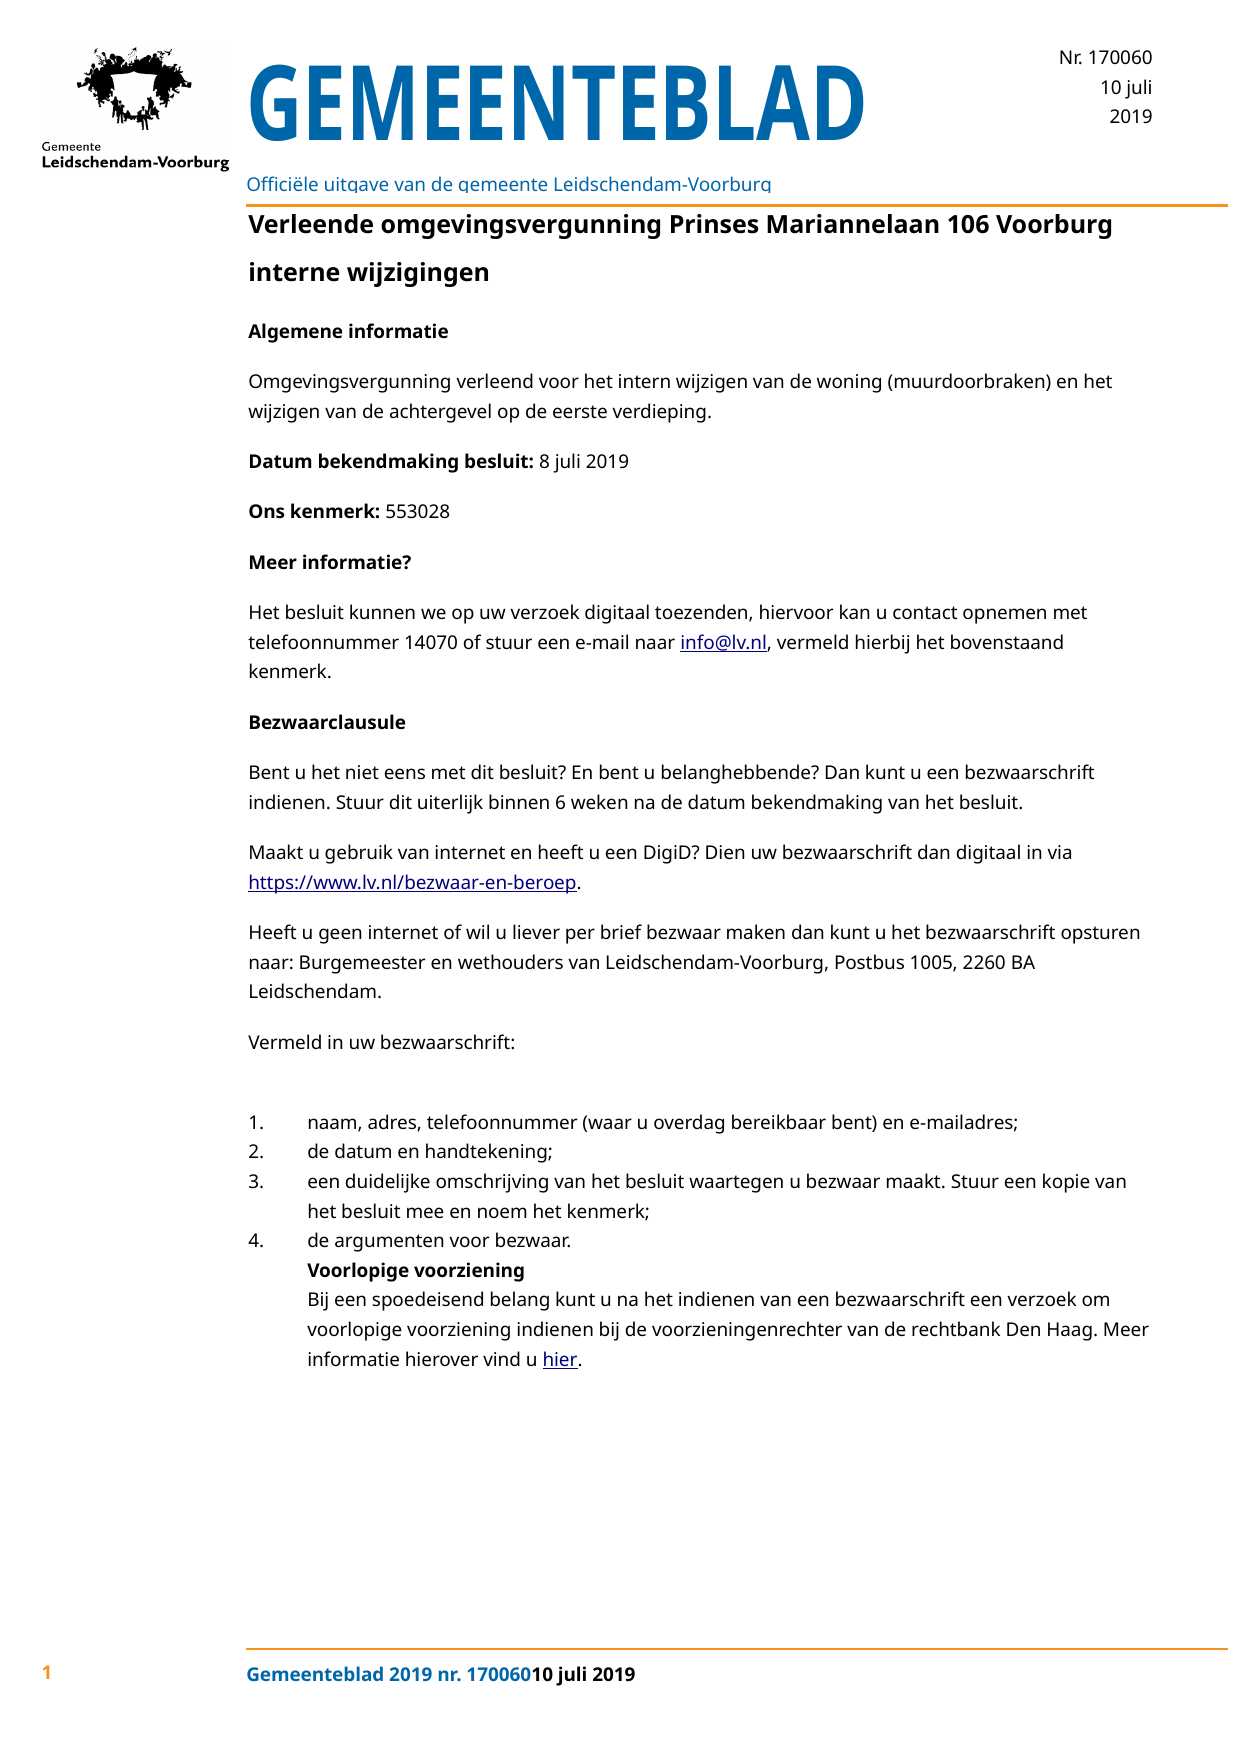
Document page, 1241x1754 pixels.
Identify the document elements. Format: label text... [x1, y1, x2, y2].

text Verleende omgevingsvergunning Prinses Mariannelaan 106 Voorburg interne wijzigingen [248, 207, 1152, 288]
text Meer informatie? [248, 549, 1152, 575]
list de argumenten voor bezwaar. [248, 1227, 1152, 1253]
list Bij een spoedeisend belang kunt u na het indienen van een bezwaarschrift een verzoek om voorlopige voorziening indienen bij de voorzieningenrechter van de rechtbank Den Haag. Meer informatie hierover vind u hier. [248, 1287, 1152, 1372]
text Omgevingsvergunning verleend voor het intern wijzigen van de woning (muurdoorbraken) en het wijzigen van de achtergevel op de eerste verdieping. [248, 368, 1152, 424]
list een duidelijke omschrijving van het besluit waartegen u bezwaar maakt. Stuur een kopie van het besluit mee en noem het kenmerk; [248, 1168, 1152, 1224]
text Maakt u gebruik van internet en heeft u een DigiD? Dien uw bezwaarschrift dan digitaal in via https://www.lv.nl/bezwaar-en-beroep. [248, 839, 1152, 895]
text Algemene informatie [248, 318, 1152, 344]
text Datum bekendmaking besluit: 8 juli 2019 [248, 448, 1152, 474]
text Bezwaarclausule [248, 709, 1152, 735]
list Voorlopige voorziening [248, 1257, 1152, 1283]
list de datum en handtekening; [248, 1139, 1152, 1164]
picture [41, 47, 231, 172]
text Heeft u geen internet of wil u liever per brief bezwaar maken dan kunt u het bezwaarschrift opsturen naar: Burgemeester en wethouders van Leidschendam-Voorburg, Postbus 1005, 2260 BA Leidschendam. [248, 919, 1152, 1004]
text Het besluit kunnen we op uw verzoek digitaal toezenden, hiervoor kan u contact opnemen met telefoonnummer 14070 of stuur een e-mail naar info@lv.nl, vermeld hierbij het bovenstaand kenmerk. [248, 599, 1152, 684]
text Ons kenmerk: 553028 [248, 499, 1152, 524]
text Vermeld in uw bezwaarschrift: [248, 1029, 1152, 1055]
text Bent u het niet eens met dit besluit? En bent u belanghebbende? Dan kunt u een bezwaarschrift indienen. Stuur dit uiterlijk binnen 6 weken na de datum bekendmaking van het besluit. [248, 759, 1152, 815]
list naam, adres, telefoonnummer (waar u overdag bereikbaar bent) en e-mailadres; [248, 1109, 1152, 1135]
